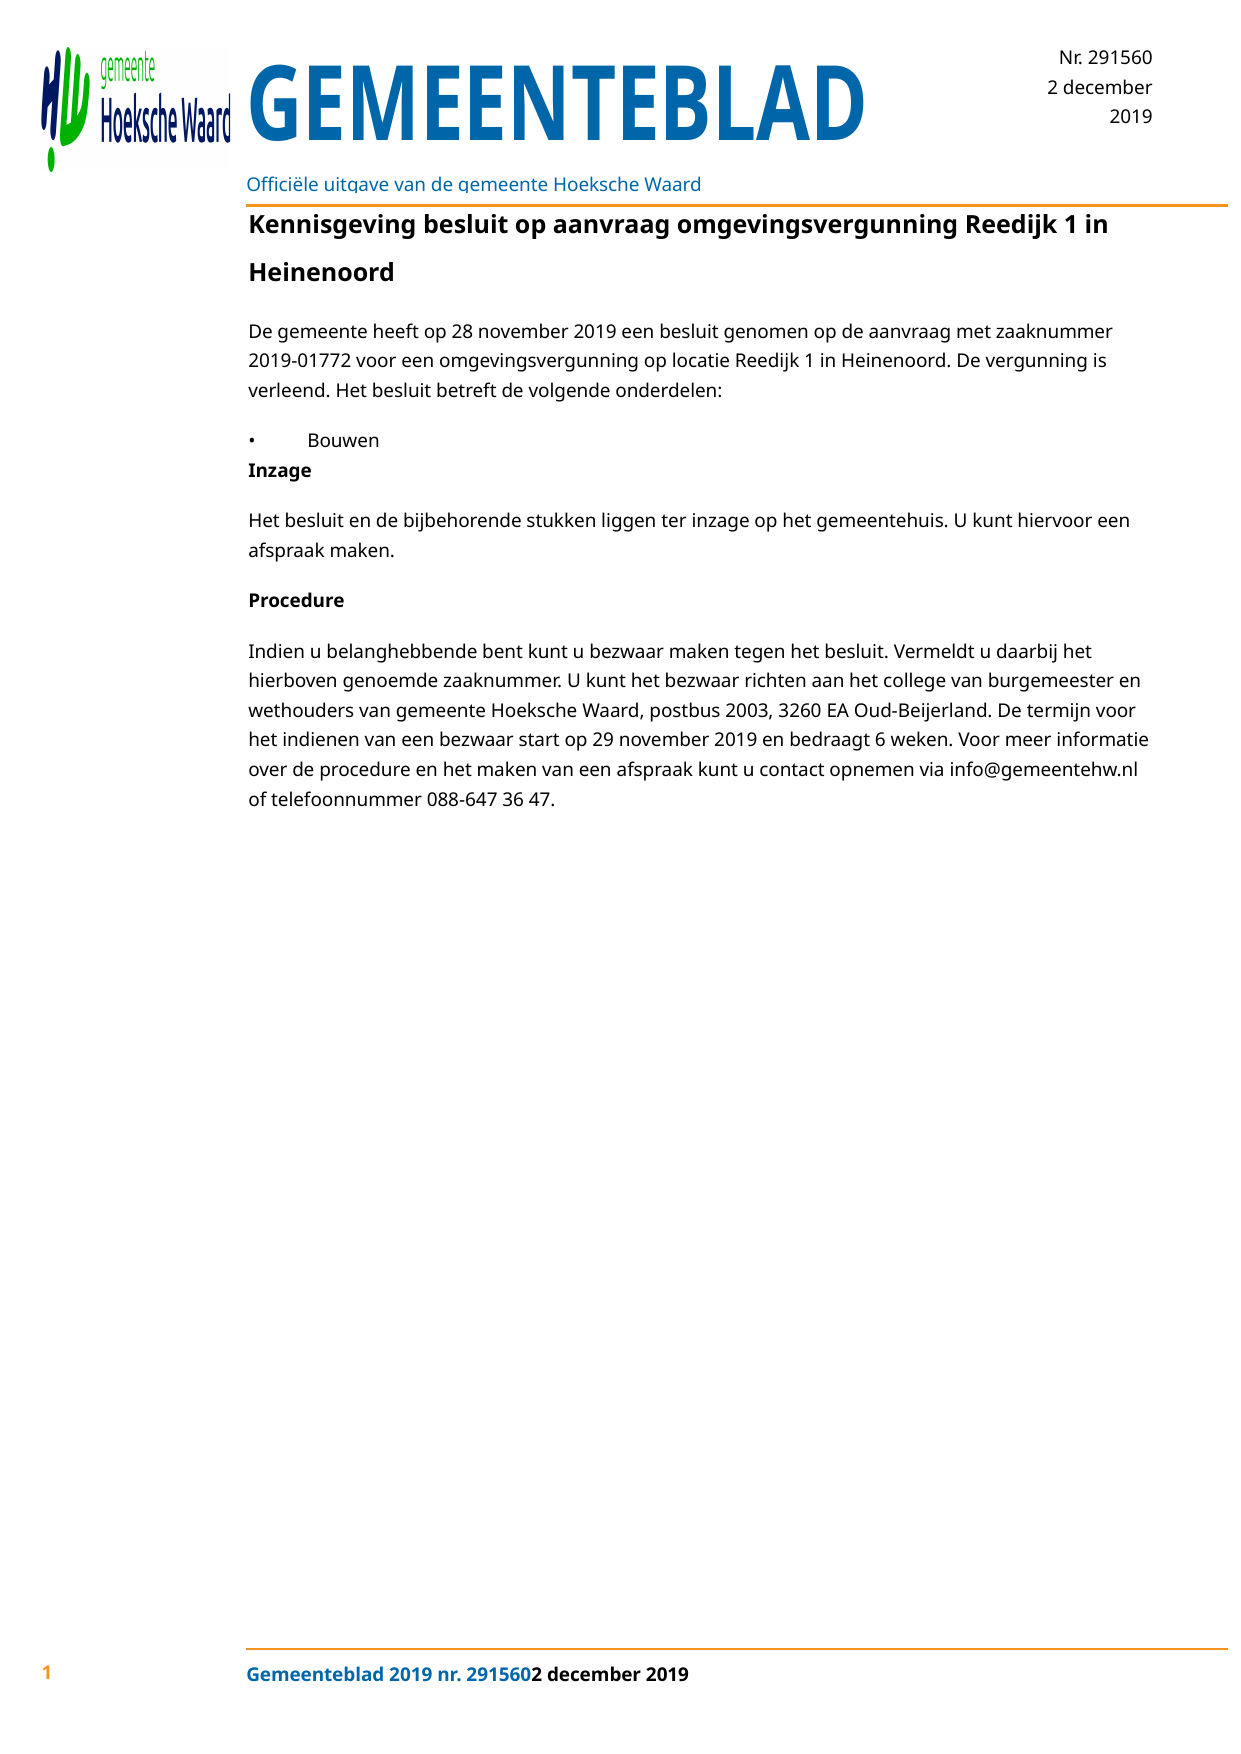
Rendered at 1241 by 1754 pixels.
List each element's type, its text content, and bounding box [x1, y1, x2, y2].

text Kennisgeving besluit op aanvraag omgevingsvergunning Reedijk 1 in Heinenoord [248, 207, 1152, 288]
text Procedure [248, 587, 1152, 613]
text De gemeente heeft op 28 november 2019 een besluit genomen op de aanvraag met zaaknummer 2019-01772 voor een omgevingsvergunning op locatie Reedijk 1 in Heinenoord. De vergunning is verleend. Het besluit betreft de volgende onderdelen: [248, 318, 1152, 403]
text Indien u belanghebbende bent kunt u bezwaar maken tegen het besluit. Vermeldt u daarbij het hierboven genoemde zaaknummer. U kunt het bezwaar richten aan het college van burgemeester en wethouders van gemeente Hoeksche Waard, postbus 2003, 3260 EA Oud-Beijerland. De termijn voor het indienen van een bezwaar start op 29 november 2019 en bedraagt 6 weken. Voor meer informatie over de procedure en het maken van een afspraak kunt u contact opnemen via info@gemeentehw.nl of telefoonnummer 088-647 36 47. [248, 638, 1152, 812]
list Bouwen [248, 427, 1152, 453]
picture [41, 47, 231, 172]
text Inzage [248, 457, 1152, 483]
text Het besluit en de bijbehorende stukken liggen ter inzage op het gemeentehuis. U kunt hiervoor een afspraak maken. [248, 507, 1152, 563]
